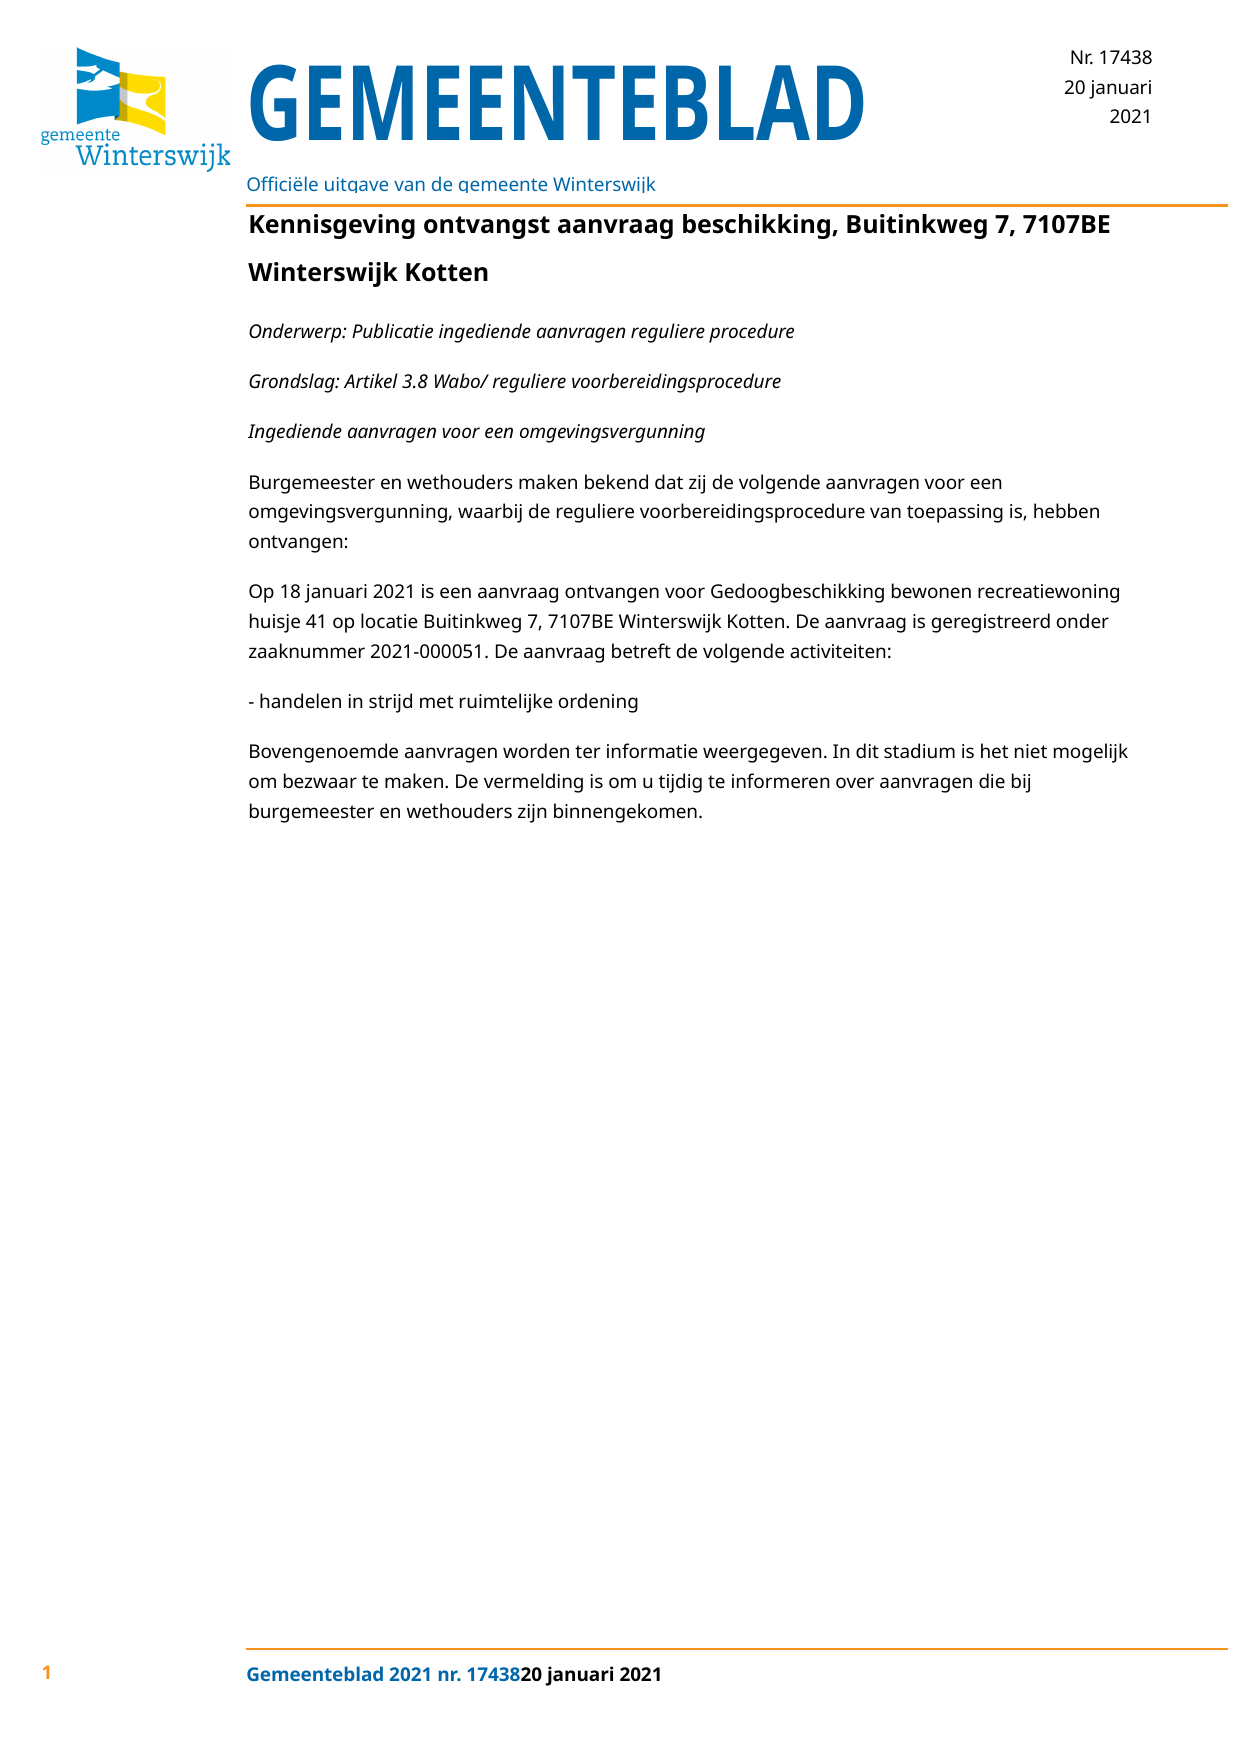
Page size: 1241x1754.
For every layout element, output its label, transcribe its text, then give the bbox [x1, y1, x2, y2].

text Bovengenoemde aanvragen worden ter informatie weergegeven. In dit stadium is het niet mogelijk om bezwaar te maken. De vermelding is om u tijdig te informeren over aanvragen die bij burgemeester en wethouders zijn binnengekomen. [248, 739, 1152, 824]
text Grondslag: Artikel 3.8 Wabo/ reguliere voorbereidingsprocedure [248, 368, 1152, 394]
picture [225, 153, 231, 162]
text - handelen in strijd met ruimtelijke ordening [248, 688, 1152, 714]
text Kennisgeving ontvangst aanvraag beschikking, Buitinkweg 7, 7107BE Winterswijk Kotten [248, 207, 1152, 288]
text Onderwerp: Publicatie ingediende aanvragen reguliere procedure [248, 318, 1152, 344]
text Op 18 januari 2021 is een aanvraag ontvangen voor Gedoogbeschikking bewonen recreatiewoning huisje 41 op locatie Buitinkweg 7, 7107BE Winterswijk Kotten. De aanvraag is geregistreerd onder zaaknummer 2021-000051. De aanvraag betreft de volgende activiteiten: [248, 579, 1152, 664]
text Ingediende aanvragen voor een omgevingsvergunning [248, 419, 1152, 444]
text Burgemeester en wethouders maken bekend dat zij de volgende aanvragen voor een omgevingsvergunning, waarbij de reguliere voorbereidingsprocedure van toepassing is, hebben ontvangen: [248, 469, 1152, 554]
picture [41, 47, 231, 172]
